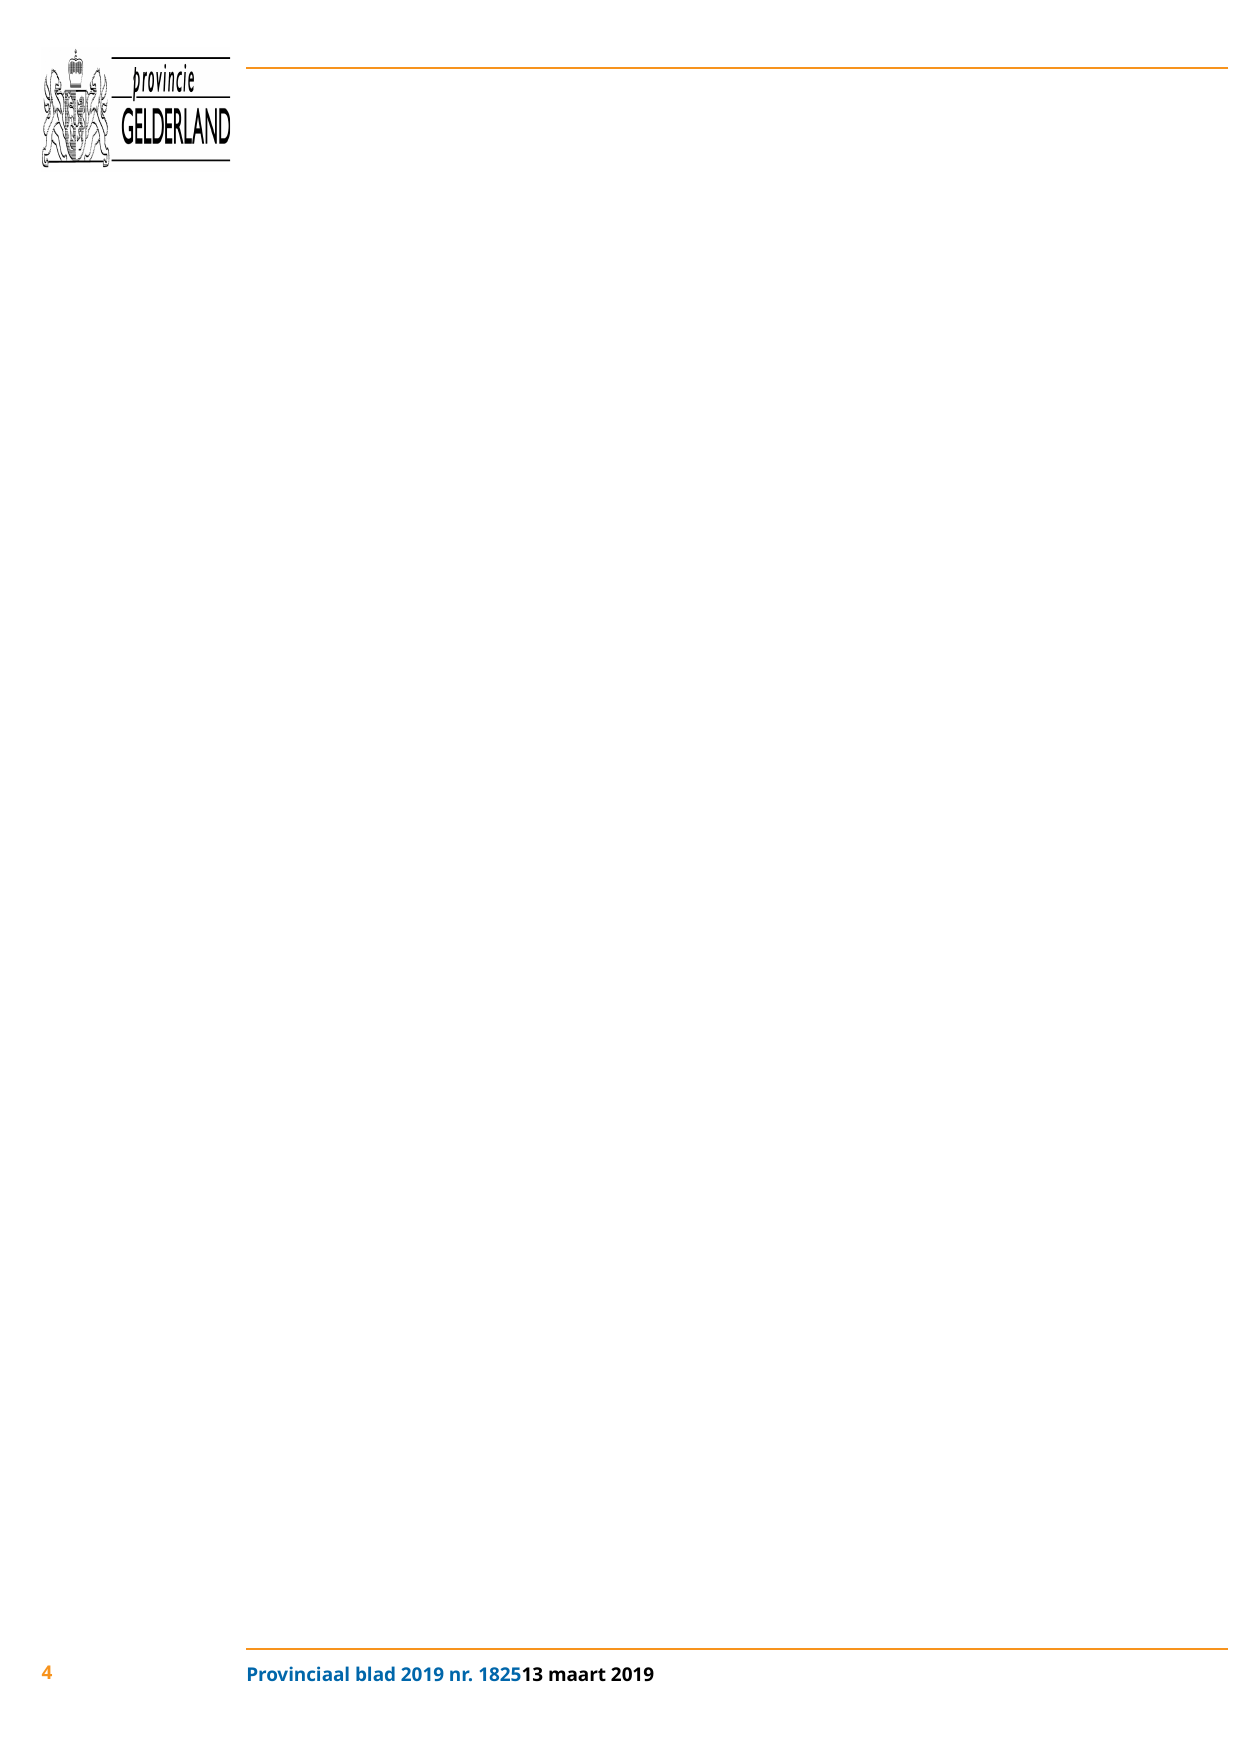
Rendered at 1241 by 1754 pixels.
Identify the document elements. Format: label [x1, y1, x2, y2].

picture [41, 47, 231, 172]
